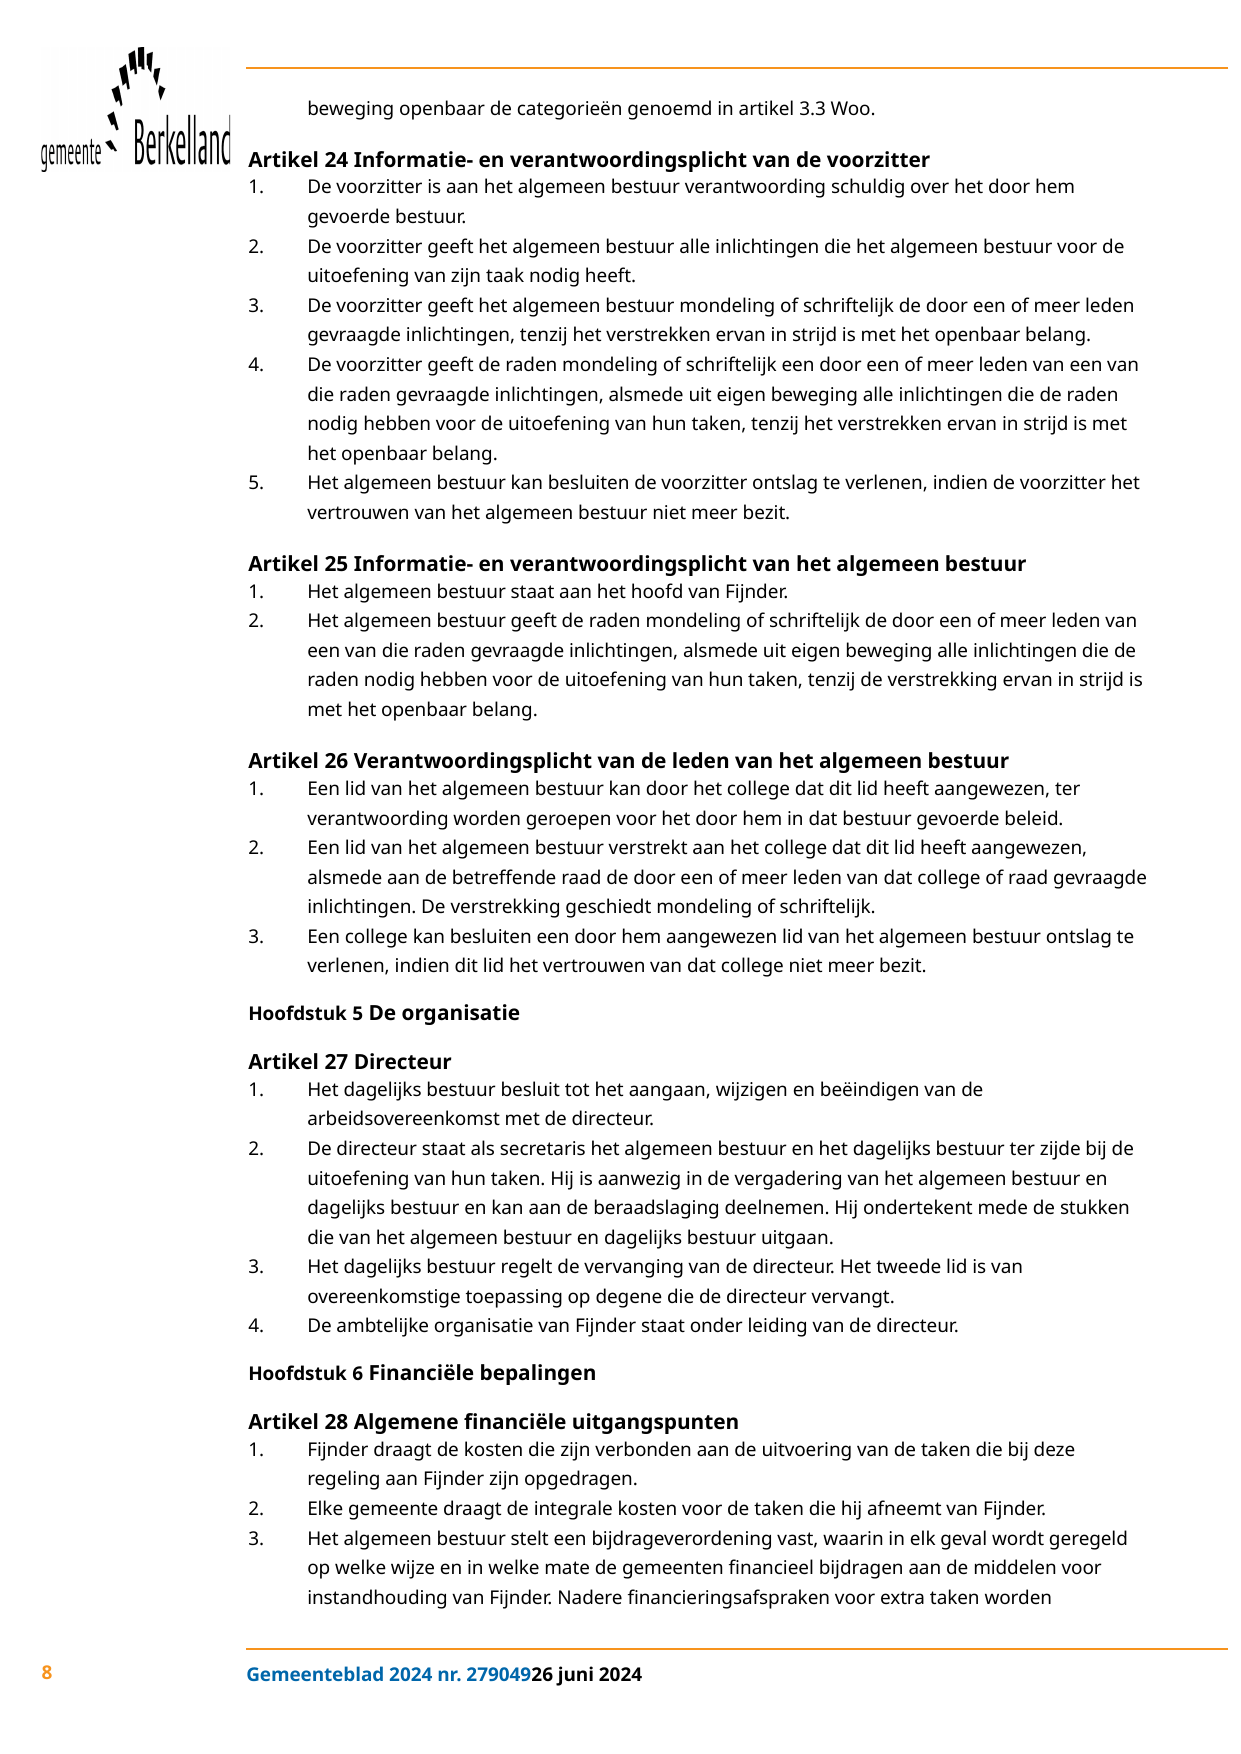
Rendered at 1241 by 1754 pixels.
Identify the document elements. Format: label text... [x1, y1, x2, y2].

text Artikel 24 Informatie- en verantwoordingsplicht van de voorzitter [248, 145, 1152, 174]
text Artikel 25 Informatie- en verantwoordingsplicht van het algemeen bestuur [248, 549, 1152, 578]
list beweging openbaar de categorieën genoemd in artikel 3.3 Woo. [248, 95, 1152, 121]
text Artikel 28 Algemene financiële uitgangspunten [248, 1407, 1152, 1436]
list De voorzitter geeft het algemeen bestuur mondeling of schriftelijk de door een of meer leden gevraagde inlichtingen, tenzij het verstrekken ervan in strijd is met het openbaar belang. [248, 292, 1152, 347]
list Een lid van het algemeen bestuur kan door het college dat dit lid heeft aangewezen, ter verantwoording worden geroepen voor het door hem in dat bestuur gevoerde beleid. [248, 775, 1152, 830]
list De voorzitter geeft het algemeen bestuur alle inlichtingen die het algemeen bestuur voor de uitoefening van zijn taak nodig heeft. [248, 233, 1152, 288]
list Het algemeen bestuur geeft de raden mondeling of schriftelijk de door een of meer leden van een van die raden gevraagde inlichtingen, alsmede uit eigen beweging alle inlichtingen die de raden nodig hebben voor de uitoefening van hun taken, tenzij de verstrekking ervan in strijd is met het openbaar belang. [248, 607, 1152, 722]
list Het algemeen bestuur stelt een bijdrageverordening vast, waarin in elk geval wordt geregeld op welke wijze en in welke mate de gemeenten financieel bijdragen aan de middelen voor instandhouding van Fijnder. Nadere financieringsafspraken voor extra taken worden [248, 1525, 1152, 1609]
list De voorzitter geeft de raden mondeling of schriftelijk een door een of meer leden van een van die raden gevraagde inlichtingen, alsmede uit eigen beweging alle inlichtingen die de raden nodig hebben voor de uitoefening van hun taken, tenzij het verstrekken ervan in strijd is met het openbaar belang. [248, 351, 1152, 466]
text Artikel 27 Directeur [248, 1047, 1152, 1076]
list Het dagelijks bestuur regelt de vervanging van de directeur. Het tweede lid is van overeenkomstige toepassing op degene die de directeur vervangt. [248, 1253, 1152, 1309]
list Het algemeen bestuur staat aan het hoofd van Fijnder. [248, 578, 1152, 604]
list Een lid van het algemeen bestuur verstrekt aan het college dat dit lid heeft aangewezen, alsmede aan de betreffende raad de door een of meer leden van dat college of raad gevraagde inlichtingen. De verstrekking geschiedt mondeling of schriftelijk. [248, 834, 1152, 919]
list Een college kan besluiten een door hem aangewezen lid van het algemeen bestuur ontslag te verlenen, indien dit lid het vertrouwen van dat college niet meer bezit. [248, 923, 1152, 978]
picture [41, 47, 231, 172]
text Hoofdstuk 6 Financiële bepalingen [248, 1358, 1152, 1387]
list Het algemeen bestuur kan besluiten de voorzitter ontslag te verlenen, indien de voorzitter het vertrouwen van het algemeen bestuur niet meer bezit. [248, 469, 1152, 525]
text Hoofdstuk 5 De organisatie [248, 998, 1152, 1027]
list De directeur staat als secretaris het algemeen bestuur en het dagelijks bestuur ter zijde bij de uitoefening van hun taken. Hij is aanwezig in de vergadering van het algemeen bestuur en dagelijks bestuur en kan aan de beraadslaging deelnemen. Hij ondertekent mede de stukken die van het algemeen bestuur en dagelijks bestuur uitgaan. [248, 1135, 1152, 1249]
list Fijnder draagt de kosten die zijn verbonden aan de uitvoering van de taken die bij deze regeling aan Fijnder zijn opgedragen. [248, 1436, 1152, 1491]
list Elke gemeente draagt de integrale kosten voor de taken die hij afneemt van Fijnder. [248, 1495, 1152, 1521]
list Het dagelijks bestuur besluit tot het aangaan, wijzigen en beëindigen van de arbeidsovereenkomst met de directeur. [248, 1076, 1152, 1131]
list De voorzitter is aan het algemeen bestuur verantwoording schuldig over het door hem gevoerde bestuur. [248, 174, 1152, 229]
list De ambtelijke organisatie van Fijnder staat onder leiding van de directeur. [248, 1313, 1152, 1338]
text Artikel 26 Verantwoordingsplicht van de leden van het algemeen bestuur [248, 747, 1152, 775]
